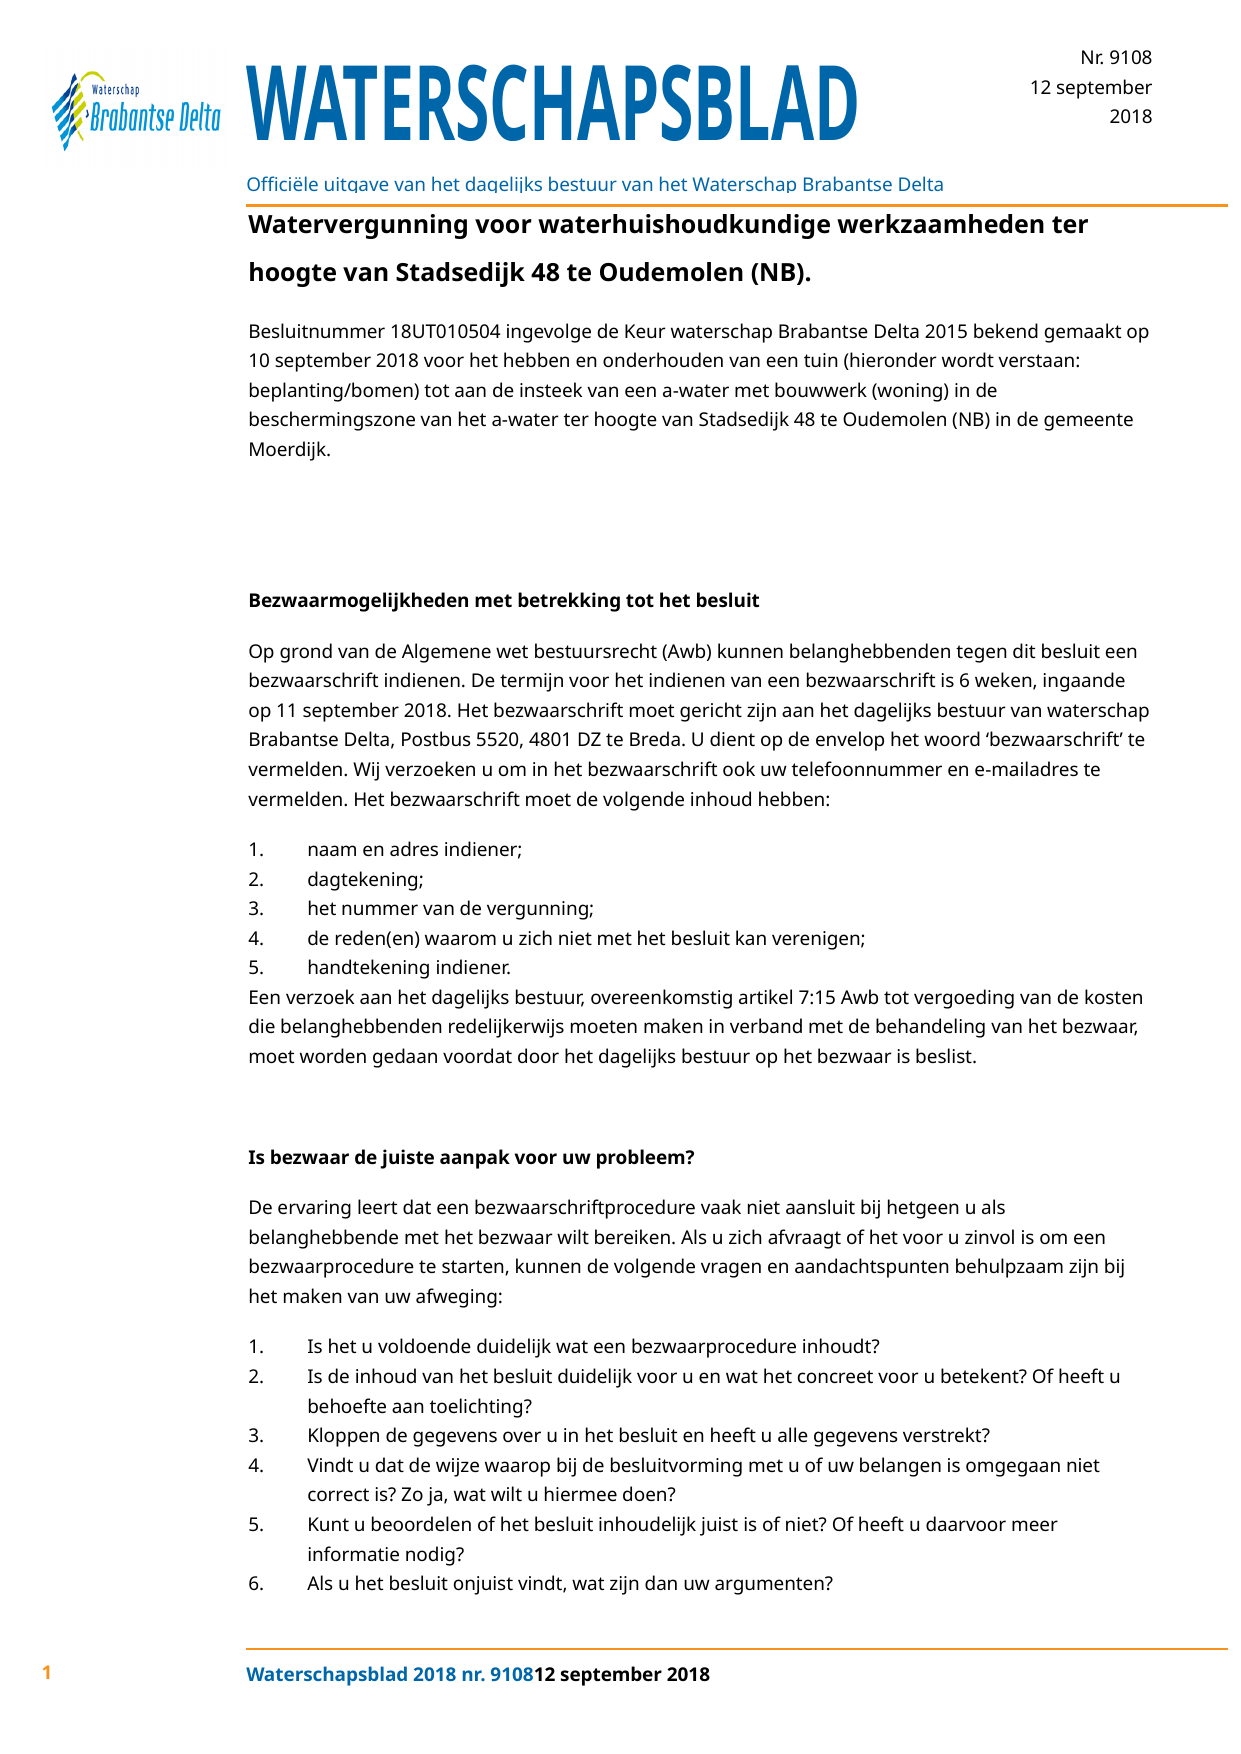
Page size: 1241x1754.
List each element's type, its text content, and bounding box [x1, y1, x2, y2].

list de reden(en) waarom u zich niet met het besluit kan verenigen; [248, 925, 1152, 951]
text Een verzoek aan het dagelijks bestuur, overeenkomstig artikel 7:15 Awb tot vergoeding van de kosten die belanghebbenden redelijkerwijs moeten maken in verband met de behandeling van het bezwaar, moet worden gedaan voordat door het dagelijks bestuur op het bezwaar is beslist. [248, 984, 1152, 1069]
list Is de inhoud van het besluit duidelijk voor u en wat het concreet voor u betekent? Of heeft u behoefte aan toelichting? [248, 1363, 1152, 1419]
list Is het u voldoende duidelijk wat een bezwaarprocedure inhoudt? [248, 1334, 1152, 1359]
text Besluitnummer 18UT010504 ingevolge de Keur waterschap Brabantse Delta 2015 bekend gemaakt op 10 september 2018 voor het hebben en onderhouden van een tuin (hieronder wordt verstaan: beplanting/bomen) tot aan de insteek van een a-water met bouwwerk (woning) in de beschermingszone van het a-water ter hoogte van Stadsedijk 48 te Oudemolen (NB) in de gemeente Moerdijk. [248, 318, 1152, 462]
list Als u het besluit onjuist vindt, wat zijn dan uw argumenten? [248, 1570, 1152, 1596]
list handtekening indiener. [248, 954, 1152, 980]
text De ervaring leert dat een bezwaarschriftprocedure vaak niet aansluit bij hetgeen u als belanghebbende met het bezwaar wilt bereiken. Als u zich afvraagt of het voor u zinvol is om een bezwaarprocedure te starten, kunnen de volgende vragen en aandachtspunten behulpzaam zijn bij het maken van uw afweging: [248, 1194, 1152, 1309]
text Is bezwaar de juiste aanpak voor uw probleem? [248, 1144, 1152, 1170]
list dagtekening; [248, 866, 1152, 892]
list Kloppen de gegevens over u in het besluit en heeft u alle gegevens verstrekt? [248, 1422, 1152, 1448]
text Watervergunning voor waterhuishoudkundige werkzaamheden ter hoogte van Stadsedijk 48 te Oudemolen (NB). [248, 207, 1152, 288]
list Kunt u beoordelen of het besluit inhoudelijk juist is of niet? Of heeft u daarvoor meer informatie nodig? [248, 1511, 1152, 1567]
text Op grond van de Algemene wet bestuursrecht (Awb) kunnen belanghebbenden tegen dit besluit een bezwaarschrift indienen. De termijn voor het indienen van een bezwaarschrift is 6 weken, ingaande op 11 september 2018. Het bezwaarschrift moet gericht zijn aan het dagelijks bestuur van waterschap Brabantse Delta, Postbus 5520, 4801 DZ te Breda. U dient op de envelop het woord ‘bezwaarschrift’ te vermelden. Wij verzoeken u om in het bezwaarschrift ook uw telefoonnummer en e‑mailadres te vermelden. Het bezwaarschrift moet de volgende inhoud hebben: [248, 638, 1152, 812]
list naam en adres indiener; [248, 836, 1152, 862]
text Bezwaarmogelijkheden met betrekking tot het besluit [248, 587, 1152, 613]
list het nummer van de vergunning; [248, 895, 1152, 921]
picture [41, 47, 231, 172]
list Vindt u dat de wijze waarop bij de besluitvorming met u of uw belangen is omgegaan niet correct is? Zo ja, wat wilt u hiermee doen? [248, 1452, 1152, 1507]
